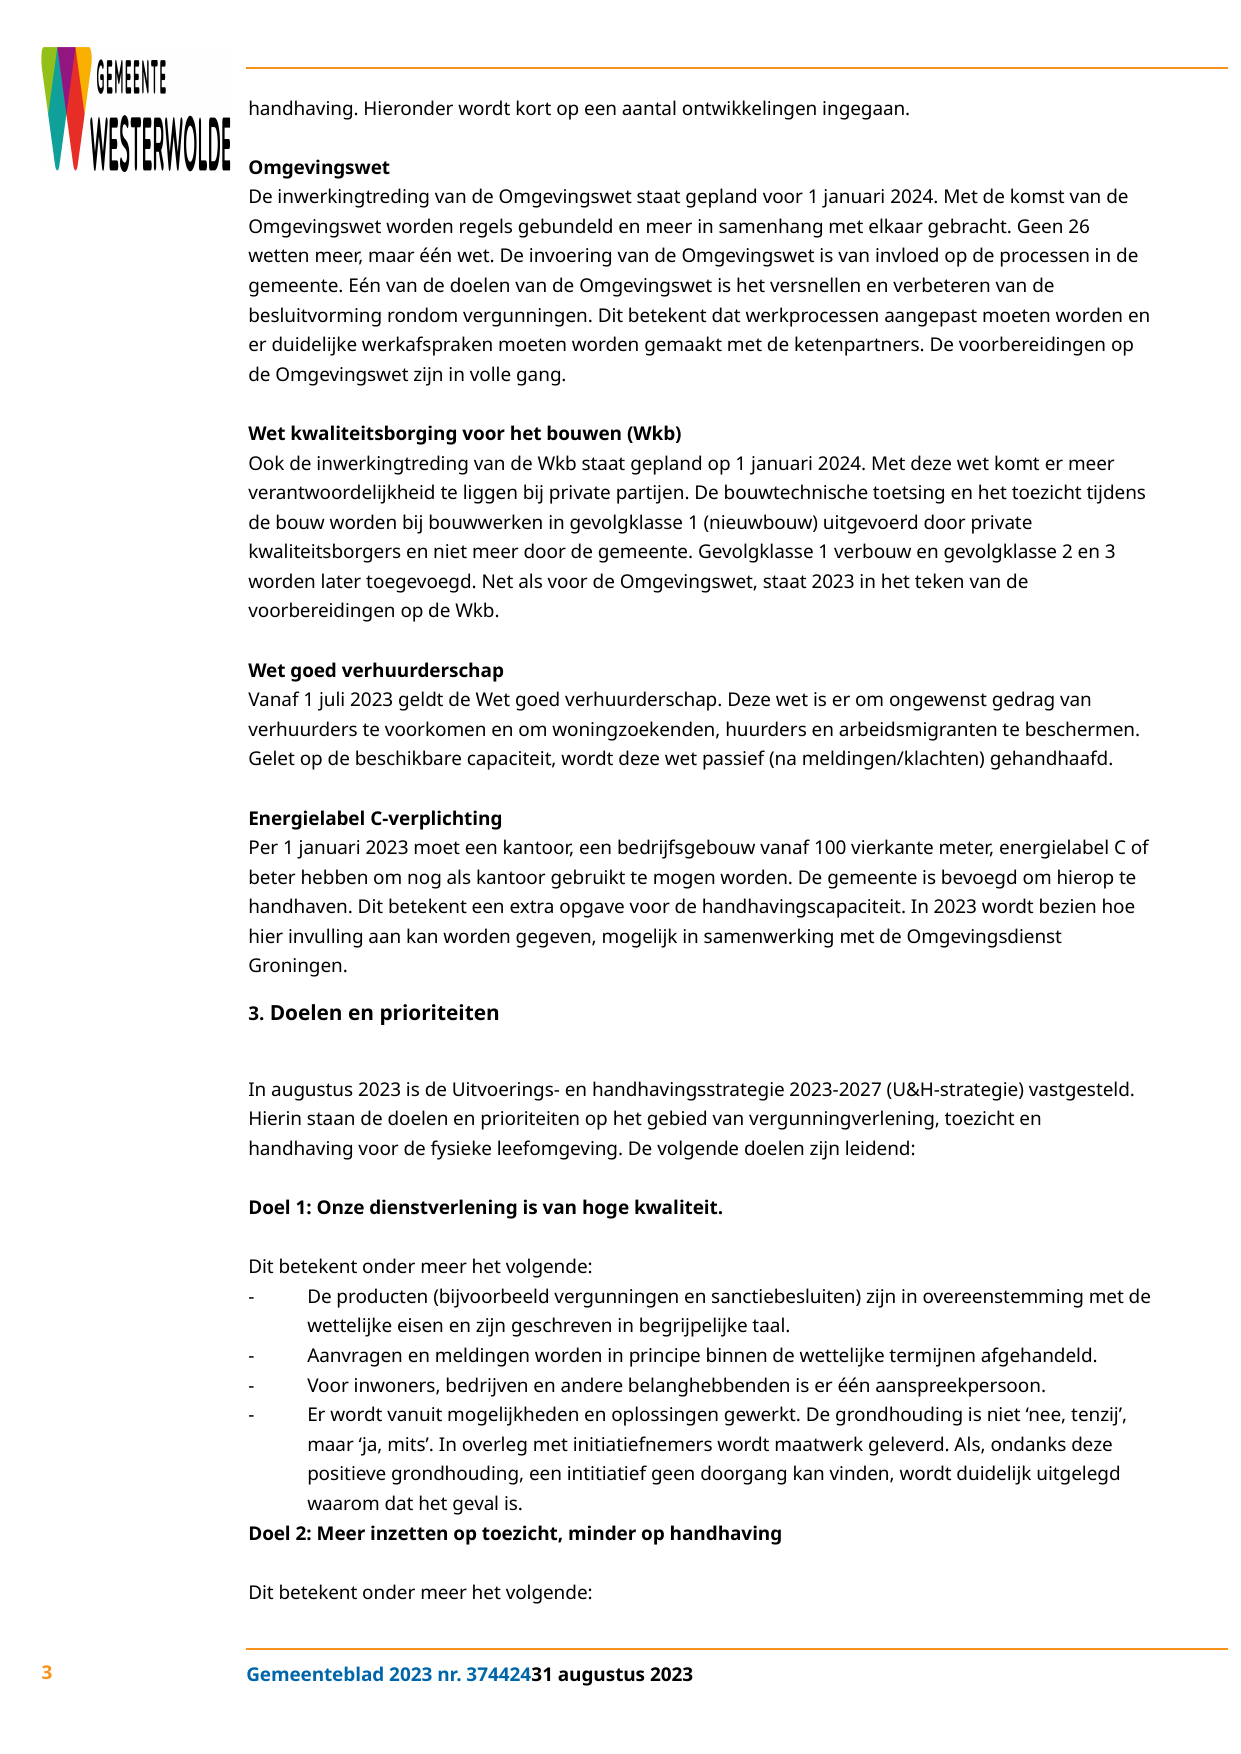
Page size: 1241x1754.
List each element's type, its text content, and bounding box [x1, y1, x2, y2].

text Per 1 januari 2023 moet een kantoor, een bedrijfsgebouw vanaf 100 vierkante meter, energielabel C of beter hebben om nog als kantoor gebruikt te mogen worden. De gemeente is bevoegd om hierop te handhaven. Dit betekent een extra opgave voor de handhavingscapaciteit. In 2023 wordt bezien hoe hier invulling aan kan worden gegeven, mogelijk in samenwerking met de Omgevingsdienst Groningen. [248, 834, 1152, 978]
list Aanvragen en meldingen worden in principe binnen de wettelijke termijnen afgehandeld. [248, 1342, 1152, 1368]
text Energielabel C-verplichting [248, 805, 1152, 831]
text Dit betekent onder meer het volgende: [248, 1253, 1152, 1279]
text Wet kwaliteitsborging voor het bouwen (Wkb) [248, 420, 1152, 446]
list De producten (bijvoorbeeld vergunningen en sanctiebesluiten) zijn in overeenstemming met de wettelijke eisen en zijn geschreven in begrijpelijke taal. [248, 1283, 1152, 1338]
text 3. Doelen en prioriteiten [248, 998, 1152, 1027]
text Doel 1: Onze dienstverlening is van hoge kwaliteit. [248, 1194, 1152, 1220]
text Ook de inwerkingtreding van de Wkb staat gepland op 1 januari 2024. Met deze wet komt er meer verantwoordelijkheid te liggen bij private partijen. De bouwtechnische toetsing en het toezicht tijdens de bouw worden bij bouwwerken in gevolgklasse 1 (nieuwbouw) uitgevoerd door private kwaliteitsborgers en niet meer door de gemeente. Gevolgklasse 1 verbouw en gevolgklasse 2 en 3 worden later toegevoegd. Net als voor de Omgevingswet, staat 2023 in het teken van de voorbereidingen op de Wkb. [248, 450, 1152, 623]
text Vanaf 1 juli 2023 geldt de Wet goed verhuurderschap. Deze wet is er om ongewenst gedrag van verhuurders te voorkomen en om woningzoekenden, huurders en arbeidsmigranten te beschermen. Gelet op de beschikbare capaciteit, wordt deze wet passief (na meldingen/klachten) gehandhaafd. [248, 686, 1152, 771]
list Voor inwoners, bedrijven en andere belanghebbenden is er één aanspreekpersoon. [248, 1372, 1152, 1398]
picture [41, 47, 231, 172]
text De inwerkingtreding van de Omgevingswet staat gepland voor 1 januari 2024. Met de komst van de Omgevingswet worden regels gebundeld en meer in samenhang met elkaar gebracht. Geen 26 wetten meer, maar één wet. De invoering van de Omgevingswet is van invloed op de processen in de gemeente. Eén van de doelen van de Omgevingswet is het versnellen en verbeteren van de besluitvorming rondom vergunningen. Dit betekent dat werkprocessen aangepast moeten worden en er duidelijke werkafspraken moeten worden gemaakt met de ketenpartners. De voorbereidingen op de Omgevingswet zijn in volle gang. [248, 183, 1152, 387]
list Er wordt vanuit mogelijkheden en oplossingen gewerkt. De grondhouding is niet ‘nee, tenzij’, maar ‘ja, mits’. In overleg met initiatiefnemers wordt maatwerk geleverd. Als, ondanks deze positieve grondhouding, een intitiatief geen doorgang kan vinden, wordt duidelijk uitgelegd waarom dat het geval is. [248, 1401, 1152, 1516]
text In augustus 2023 is de Uitvoerings- en handhavingsstrategie 2023-2027 (U&H-strategie) vastgesteld. Hierin staan de doelen en prioriteiten op het gebied van vergunningverlening, toezicht en handhaving voor de fysieke leefomgeving. De volgende doelen zijn leidend: [248, 1076, 1152, 1161]
text Wet goed verhuurderschap [248, 657, 1152, 683]
text Doel 2: Meer inzetten op toezicht, minder op handhaving [248, 1520, 1152, 1546]
text handhaving. Hieronder wordt kort op een aantal ontwikkelingen ingegaan. [248, 95, 1152, 121]
text Omgevingswet [248, 154, 1152, 180]
text Dit betekent onder meer het volgende: [248, 1579, 1152, 1605]
